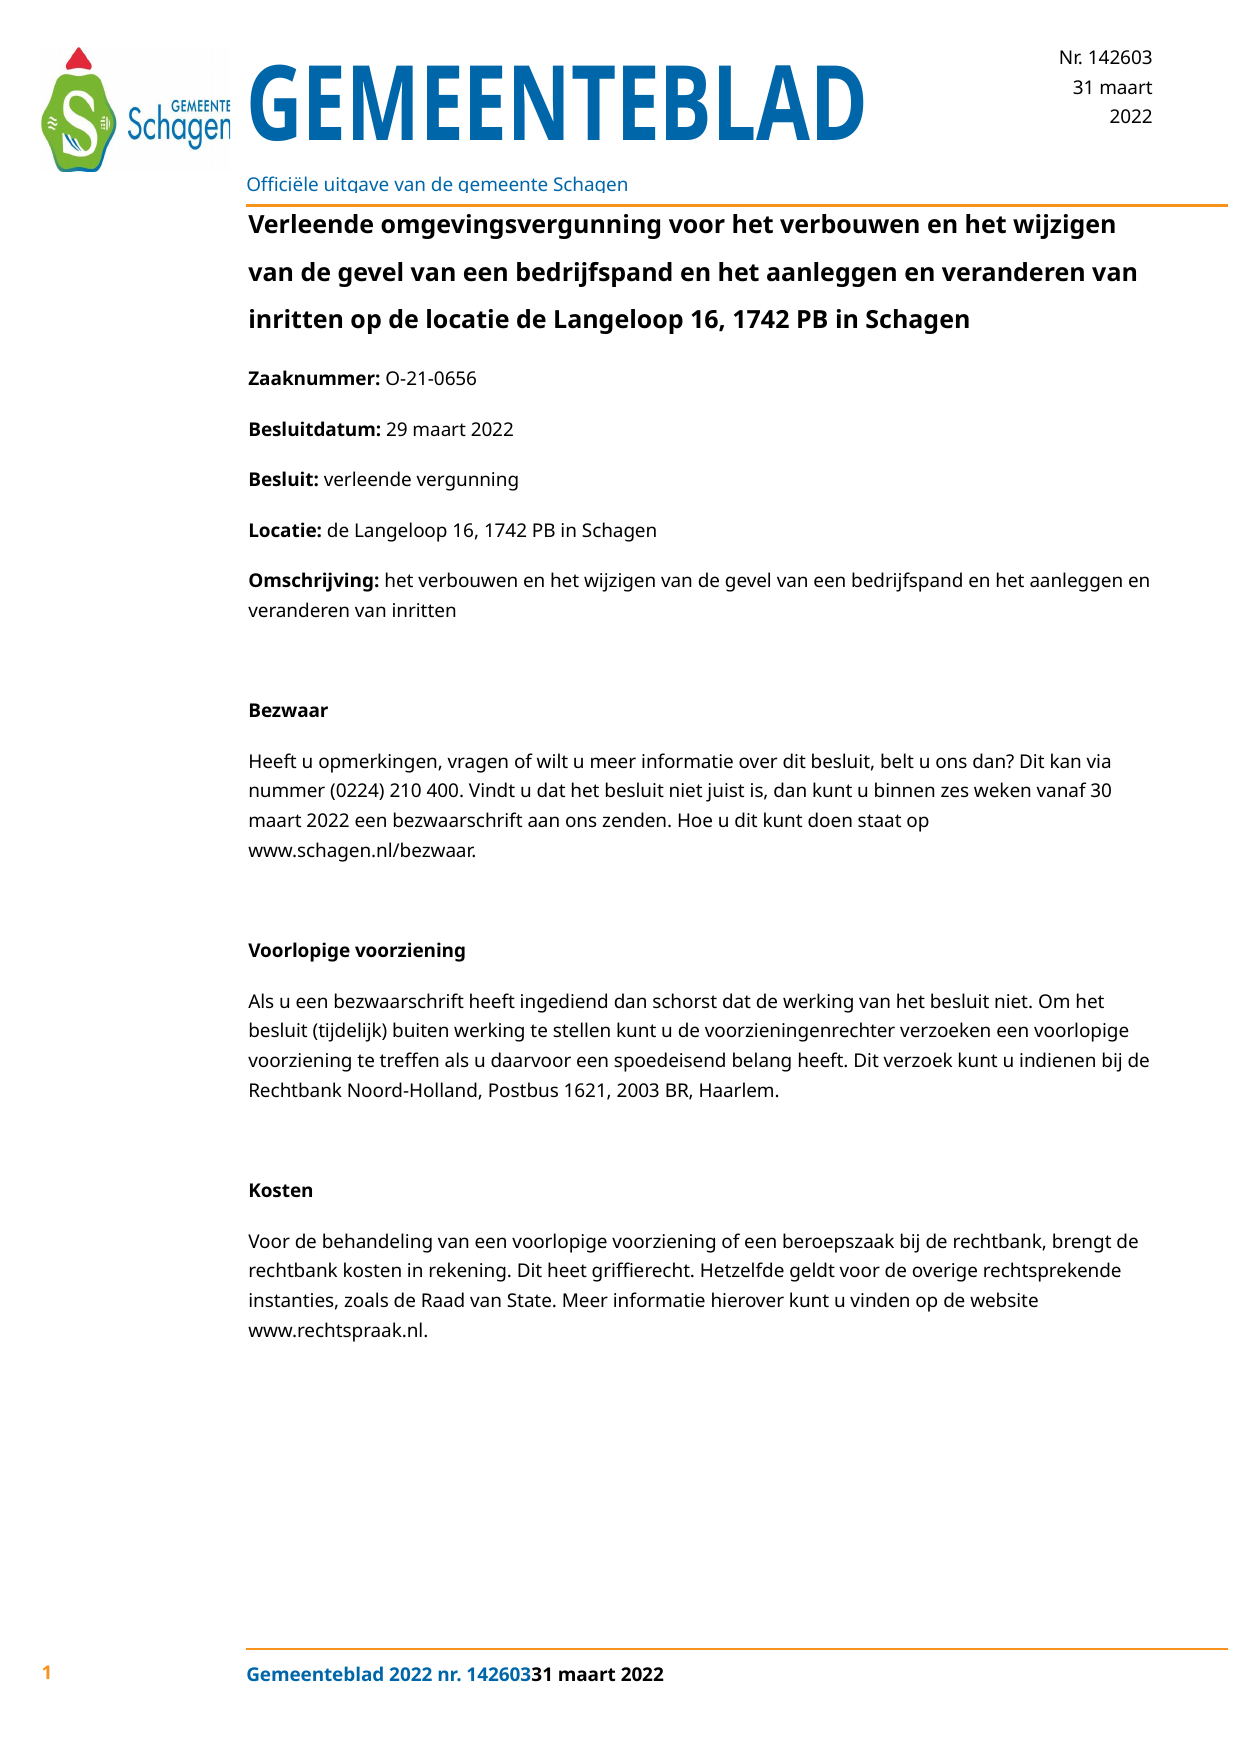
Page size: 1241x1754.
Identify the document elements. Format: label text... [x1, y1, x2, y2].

text Kosten [248, 1178, 1152, 1203]
text Omschrijving: het verbouwen en het wijzigen van de gevel van een bedrijfspand en het aanleggen en veranderen van inritten [248, 567, 1152, 622]
text Bezwaar [248, 698, 1152, 723]
text Besluitdatum: 29 maart 2022 [248, 416, 1152, 442]
text Voor de behandeling van een voorlopige voorziening of een beroepszaak bij de rechtbank, brengt de rechtbank kosten in rekening. Dit heet griffierecht. Hetzelfde geldt voor de overige rechtsprekende instanties, zoals de Raad van State. Meer informatie hierover kunt u vinden op de website www.rechtspraak.nl. [248, 1228, 1152, 1342]
text Heeft u opmerkingen, vragen of wilt u meer informatie over dit besluit, belt u ons dan? Dit kan via nummer (0224) 210 400. Vindt u dat het besluit niet juist is, dan kunt u binnen zes weken vanaf 30 maart 2022 een bezwaarschrift aan ons zenden. Hoe u dit kunt doen staat op www.schagen.nl/bezwaar. [248, 748, 1152, 862]
text Besluit: verleende vergunning [248, 466, 1152, 492]
text Verleende omgevingsvergunning voor het verbouwen en het wijzigen van de gevel van een bedrijfspand en het aanleggen en veranderen van inritten op de locatie de Langeloop 16, 1742 PB in Schagen [248, 207, 1152, 336]
text Als u een bezwaarschrift heeft ingediend dan schorst dat de werking van het besluit niet. Om het besluit (tijdelijk) buiten werking te stellen kunt u de voorzieningenrechter verzoeken een voorlopige voorziening te treffen als u daarvoor een spoedeisend belang heeft. Dit verzoek kunt u indienen bij de Rechtbank Noord-Holland, Postbus 1621, 2003 BR, Haarlem. [248, 988, 1152, 1102]
text Voorlopige voorziening [248, 938, 1152, 963]
text Zaaknummer: O-21-0656 [248, 366, 1152, 391]
text Locatie: de Langeloop 16, 1742 PB in Schagen [248, 517, 1152, 542]
picture [41, 47, 231, 172]
